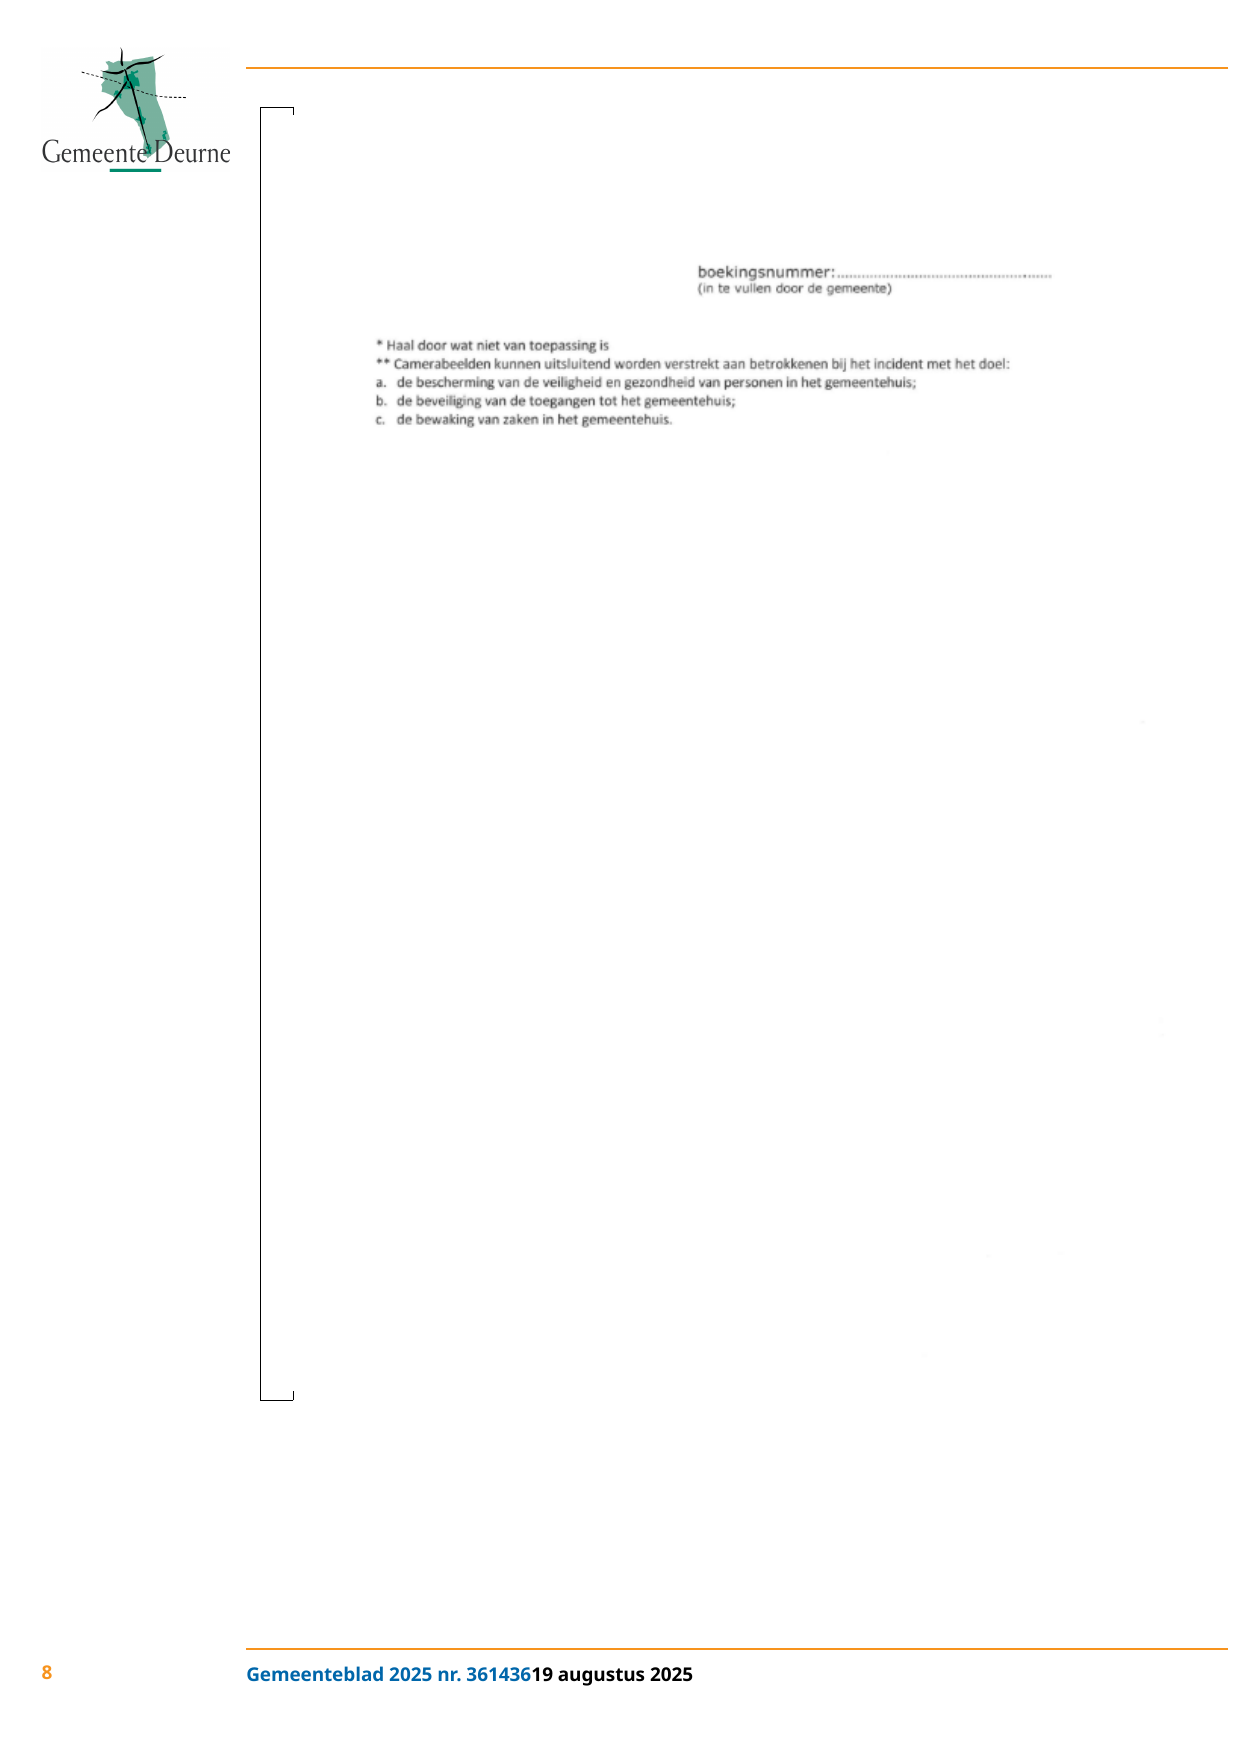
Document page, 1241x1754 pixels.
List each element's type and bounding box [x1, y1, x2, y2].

picture [41, 47, 231, 172]
picture [268, 115, 1173, 1391]
